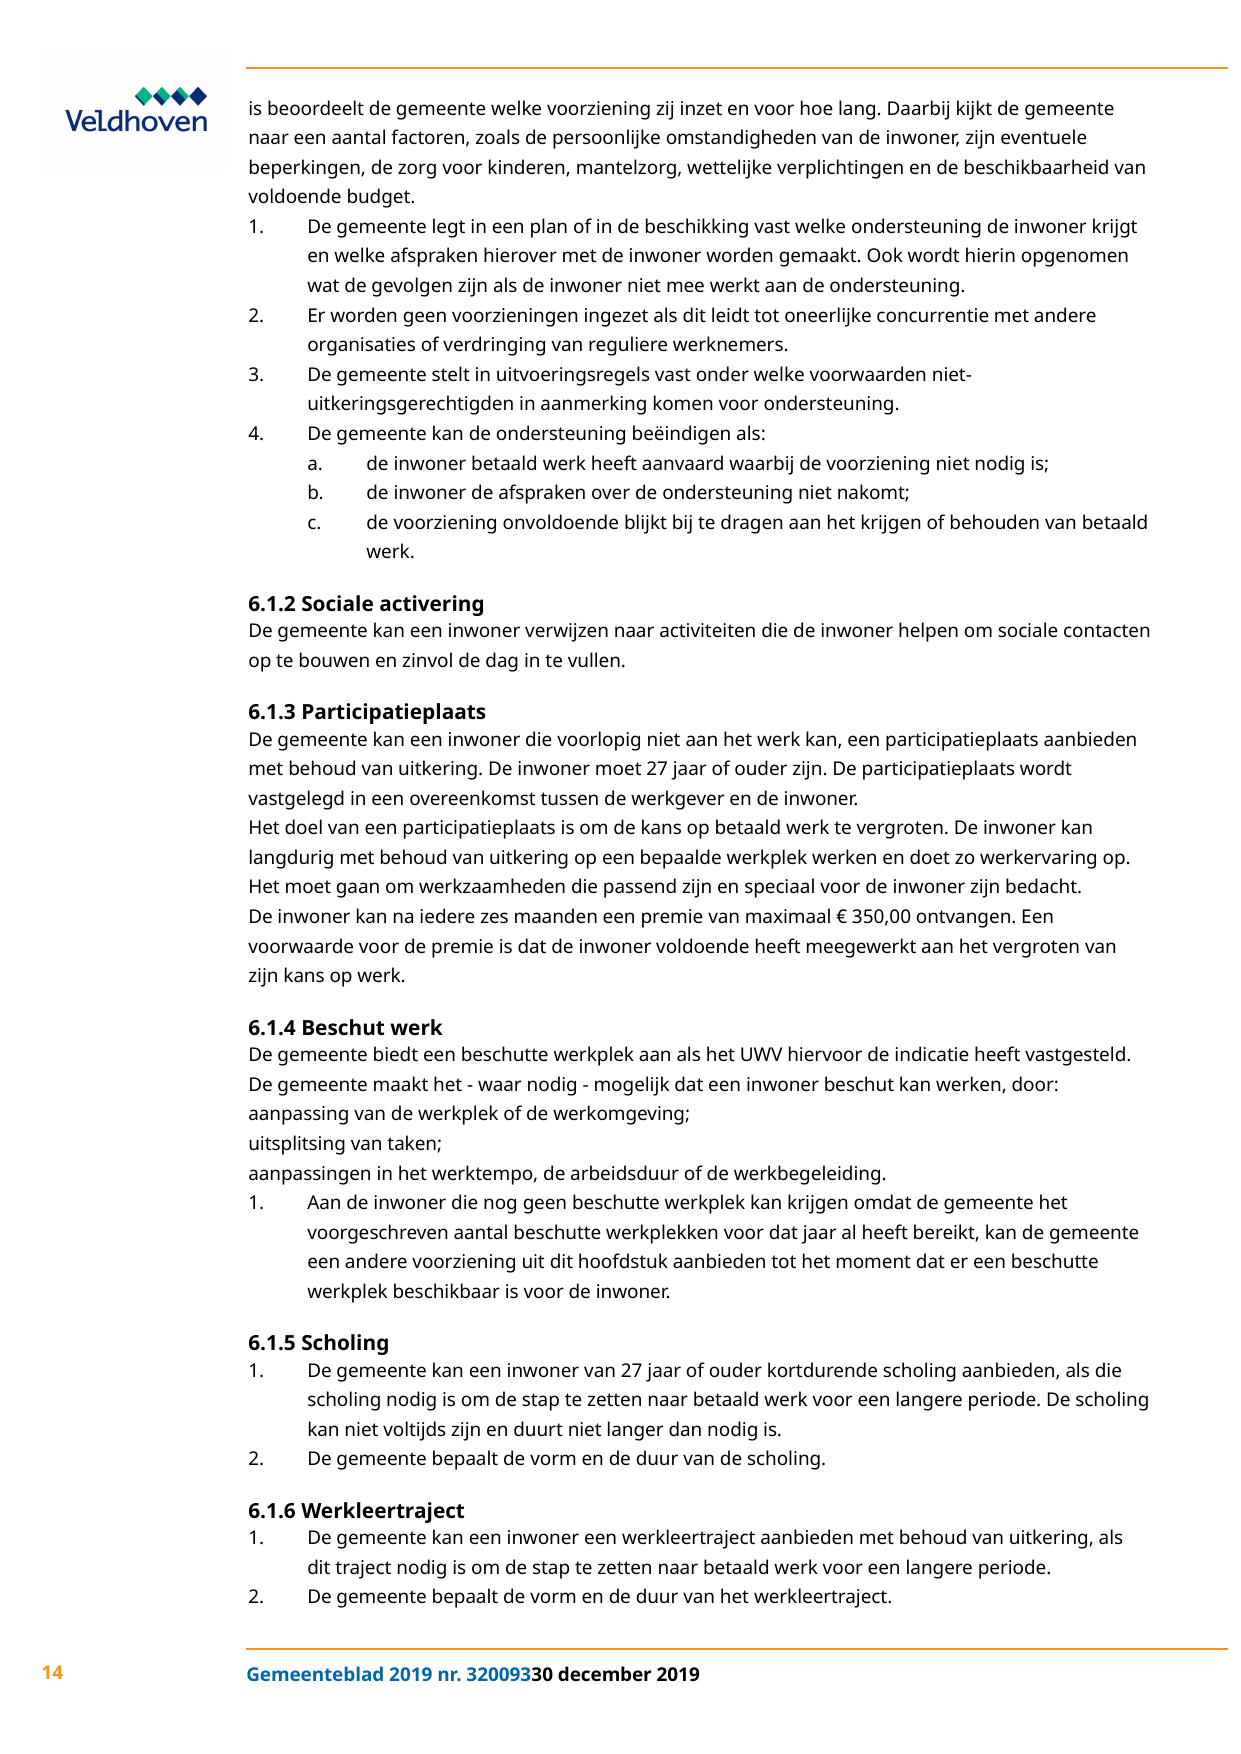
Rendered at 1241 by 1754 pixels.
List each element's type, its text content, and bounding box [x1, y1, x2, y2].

text aanpassing van de werkplek of de werkomgeving; [248, 1101, 1152, 1126]
list Aan de inwoner die nog geen beschutte werkplek kan krijgen omdat de gemeente het voorgeschreven aantal beschutte werkplekken voor dat jaar al heeft bereikt, kan de gemeente een andere voorziening uit dit hoofdstuk aanbieden tot het moment dat er een beschutte werkplek beschikbaar is voor de inwoner. [248, 1189, 1152, 1304]
text De gemeente kan een inwoner verwijzen naar activiteiten die de inwoner helpen om sociale contacten op te bouwen en zinvol de dag in te vullen. [248, 617, 1152, 673]
list De gemeente stelt in uitvoeringsregels vast onder welke voorwaarden niet-uitkeringsgerechtigden in aanmerking komen voor ondersteuning. [248, 361, 1152, 416]
list De gemeente legt in een plan of in de beschikking vast welke ondersteuning de inwoner krijgt en welke afspraken hierover met de inwoner worden gemaakt. Ook wordt hierin opgenomen wat de gevolgen zijn als de inwoner niet mee werkt aan de ondersteuning. [248, 213, 1152, 298]
text Het doel van een participatieplaats is om de kans op betaald werk te vergroten. De inwoner kan langdurig met behoud van uitkering op een bepaalde werkplek werken en doet zo werkervaring op. Het moet gaan om werkzaamheden die passend zijn en speciaal voor de inwoner zijn bedacht. [248, 814, 1152, 899]
list De gemeente kan een inwoner een werkleertraject aanbieden met behoud van uitkering, als dit traject nodig is om de stap te zetten naar betaald werk voor een langere periode. [248, 1524, 1152, 1580]
picture [41, 47, 231, 172]
list Er worden geen voorzieningen ingezet als dit leidt tot oneerlijke concurrentie met andere organisaties of verdringing van reguliere werknemers. [248, 302, 1152, 357]
list De gemeente bepaalt de vorm en de duur van het werkleertraject. [248, 1584, 1152, 1609]
text 6.1.6 Werkleertraject [248, 1496, 1152, 1524]
text De inwoner kan na iedere zes maanden een premie van maximaal € 350,00 ontvangen. Een voorwaarde voor de premie is dat de inwoner voldoende heeft meegewerkt aan het vergroten van zijn kans op werk. [248, 903, 1152, 988]
text is beoordeelt de gemeente welke voorziening zij inzet en voor hoe lang. Daarbij kijkt de gemeente naar een aantal factoren, zoals de persoonlijke omstandigheden van de inwoner, zijn eventuele beperkingen, de zorg voor kinderen, mantelzorg, wettelijke verplichtingen en de beschikbaarheid van voldoende budget. [248, 95, 1152, 209]
text De gemeente kan een inwoner die voorlopig niet aan het werk kan, een participatieplaats aanbieden met behoud van uitkering. De inwoner moet 27 jaar of ouder zijn. De participatieplaats wordt vastgelegd in een overeenkomst tussen de werkgever en de inwoner. [248, 726, 1152, 811]
text 6.1.2 Sociale activering [248, 589, 1152, 617]
text 6.1.4 Beschut werk [248, 1013, 1152, 1041]
list De gemeente kan een inwoner van 27 jaar of ouder kortdurende scholing aanbieden, als die scholing nodig is om de stap te zetten naar betaald werk voor een langere periode. De scholing kan niet voltijds zijn en duurt niet langer dan nodig is. [248, 1357, 1152, 1442]
list de inwoner betaald werk heeft aanvaard waarbij de voorziening niet nodig is; [307, 450, 1152, 476]
text De gemeente biedt een beschutte werkplek aan als het UWV hiervoor de indicatie heeft vastgesteld. [248, 1041, 1152, 1067]
text 6.1.5 Scholing [248, 1328, 1152, 1357]
text 6.1.3 Participatieplaats [248, 697, 1152, 726]
list De gemeente kan de ondersteuning beëindigen als: [248, 420, 1152, 446]
text aanpassingen in het werktempo, de arbeidsduur of de werkbegeleiding. [248, 1160, 1152, 1185]
list De gemeente bepaalt de vorm en de duur van de scholing. [248, 1446, 1152, 1471]
list de inwoner de afspraken over de ondersteuning niet nakomt; [307, 479, 1152, 505]
list de voorziening onvoldoende blijkt bij te dragen aan het krijgen of behouden van betaald werk. [307, 509, 1152, 564]
text De gemeente maakt het - waar nodig - mogelijk dat een inwoner beschut kan werken, door: [248, 1071, 1152, 1097]
text uitsplitsing van taken; [248, 1130, 1152, 1156]
